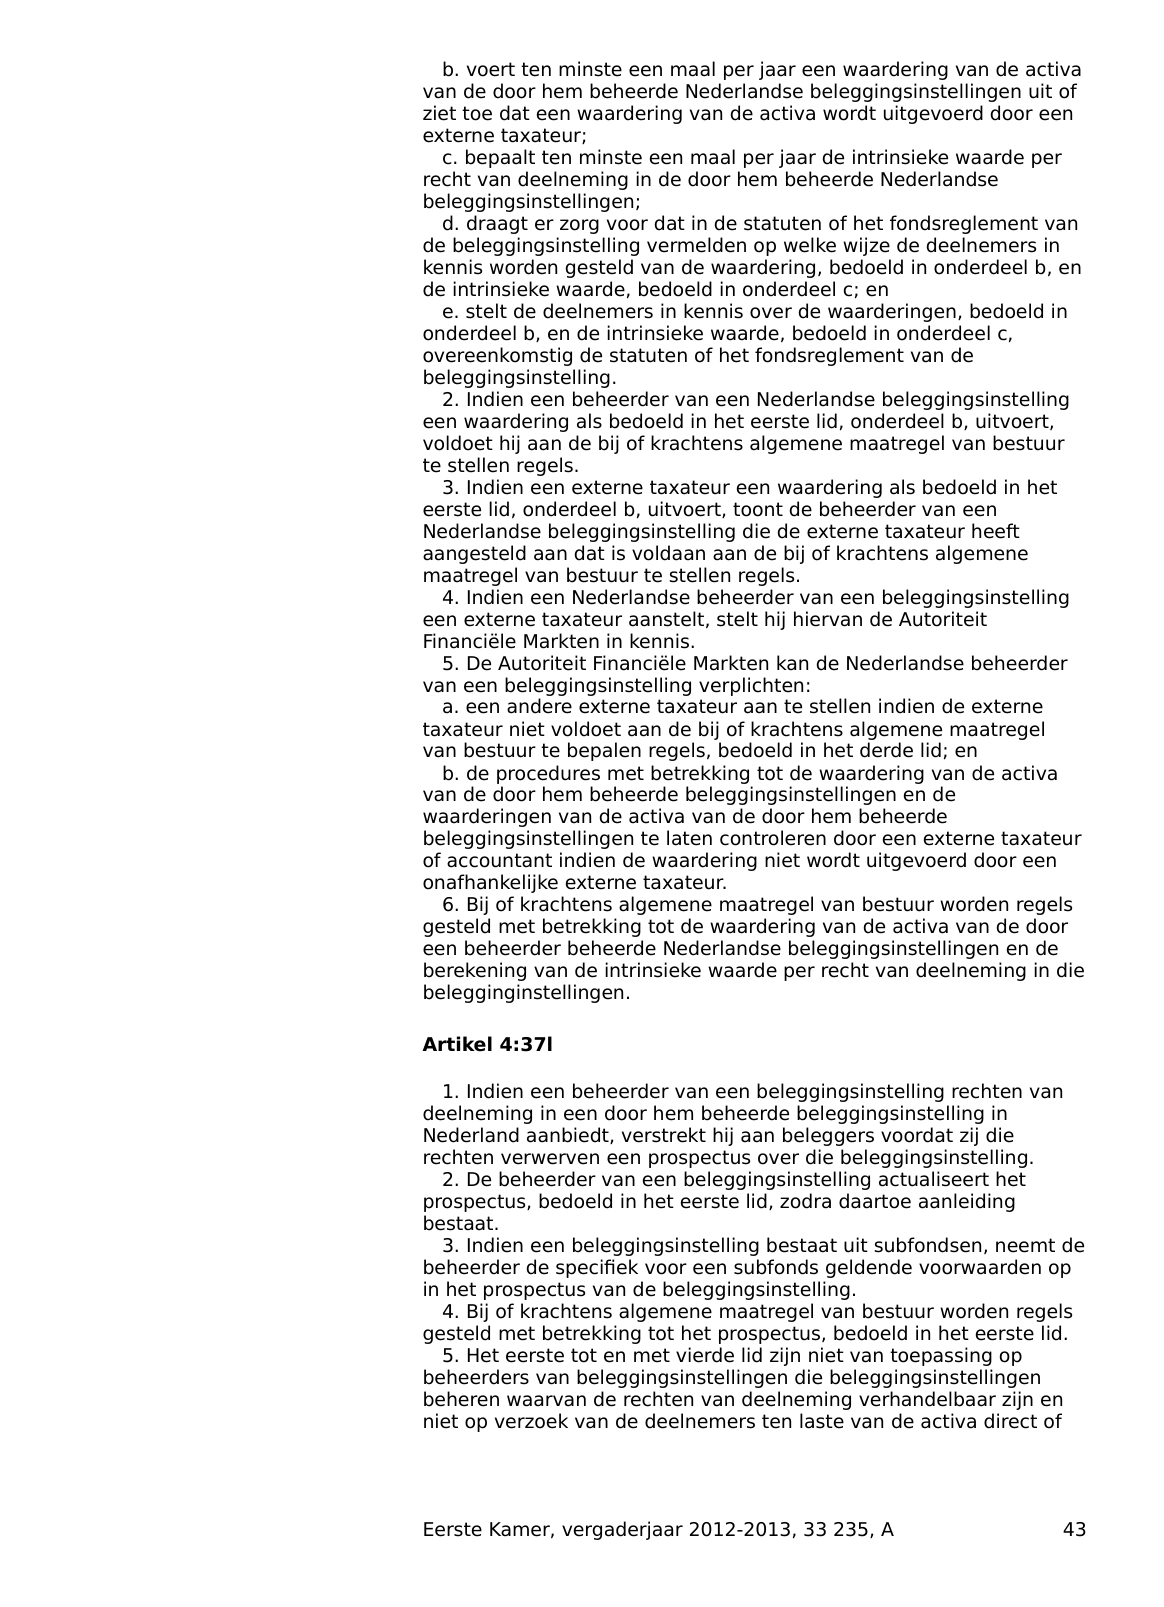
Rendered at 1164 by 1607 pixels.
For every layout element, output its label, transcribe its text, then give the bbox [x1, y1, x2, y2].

text a. een andere externe taxateur aan te stellen indien de externe taxateur niet voldoet aan de bij of krachtens algemene maatregel van bestuur te bepalen regels, bedoeld in het derde lid; en [422, 696, 1087, 762]
text e. stelt de deelnemers in kennis over de waarderingen, bedoeld in onderdeel b, en de intrinsieke waarde, bedoeld in onderdeel c, overeenkomstig de statuten of het fondsreglement van de beleggingsinstelling. [422, 301, 1087, 389]
text 5. Het eerste tot en met vierde lid zijn niet van toepassing op beheerders van beleggingsinstellingen die beleggingsinstellingen beheren waarvan de rechten van deelneming verhandelbaar zijn en niet op verzoek van de deelnemers ten laste van de activa direct of [422, 1345, 1087, 1433]
text 3. Indien een beleggingsinstelling bestaat uit subfondsen, neemt de beheerder de specifiek voor een subfonds geldende voorwaarden op in het prospectus van de beleggingsinstelling. [422, 1235, 1087, 1301]
text 1. Indien een beheerder van een beleggingsinstelling rechten van deelneming in een door hem beheerde beleggingsinstelling in Nederland aanbiedt, verstrekt hij aan beleggers voordat zij die rechten verwerven een prospectus over die beleggingsinstelling. [422, 1081, 1087, 1169]
text b. de procedures met betrekking tot de waardering van de activa van de door hem beheerde beleggingsinstellingen en de waarderingen van de activa van de door hem beheerde beleggingsinstellingen te laten controleren door een externe taxateur of accountant indien de waardering niet wordt uitgevoerd door een onafhankelijke externe taxateur. [422, 762, 1087, 894]
text 5. De Autoriteit Financiële Markten kan de Nederlandse beheerder van een beleggingsinstelling verplichten: [422, 652, 1087, 696]
text b. voert ten minste een maal per jaar een waardering van de activa van de door hem beheerde Nederlandse beleggingsinstellingen uit of ziet toe dat een waardering van de activa wordt uitgevoerd door een externe taxateur; [422, 59, 1087, 147]
text 3. Indien een externe taxateur een waardering als bedoeld in het eerste lid, onderdeel b, uitvoert, toont de beheerder van een Nederlandse beleggingsinstelling die de externe taxateur heeft aangesteld aan dat is voldaan aan de bij of krachtens algemene maatregel van bestuur te stellen regels. [422, 477, 1087, 587]
text 6. Bij of krachtens algemene maatregel van bestuur worden regels gesteld met betrekking tot de waardering van de activa van de door een beheerder beheerde Nederlandse beleggingsinstellingen en de berekening van de intrinsieke waarde per recht van deelneming in die belegginginstellingen. [422, 894, 1087, 1004]
text 2. De beheerder van een beleggingsinstelling actualiseert het prospectus, bedoeld in het eerste lid, zodra daartoe aanleiding bestaat. [422, 1169, 1087, 1235]
text 4. Bij of krachtens algemene maatregel van bestuur worden regels gesteld met betrekking tot het prospectus, bedoeld in het eerste lid. [422, 1301, 1087, 1345]
text 2. Indien een beheerder van een Nederlandse beleggingsinstelling een waardering als bedoeld in het eerste lid, onderdeel b, uitvoert, voldoet hij aan de bij of krachtens algemene maatregel van bestuur te stellen regels. [422, 389, 1087, 477]
text c. bepaalt ten minste een maal per jaar de intrinsieke waarde per recht van deelneming in de door hem beheerde Nederlandse beleggingsinstellingen; [422, 147, 1087, 213]
text 4. Indien een Nederlandse beheerder van een beleggingsinstelling een externe taxateur aanstelt, stelt hij hiervan de Autoriteit Financiële Markten in kennis. [422, 587, 1087, 652]
subtitle Artikel 4:37l [422, 1034, 1087, 1056]
text d. draagt er zorg voor dat in de statuten of het fondsreglement van de beleggingsinstelling vermelden op welke wijze de deelnemers in kennis worden gesteld van de waardering, bedoeld in onderdeel b, en de intrinsieke waarde, bedoeld in onderdeel c; en [422, 213, 1087, 301]
